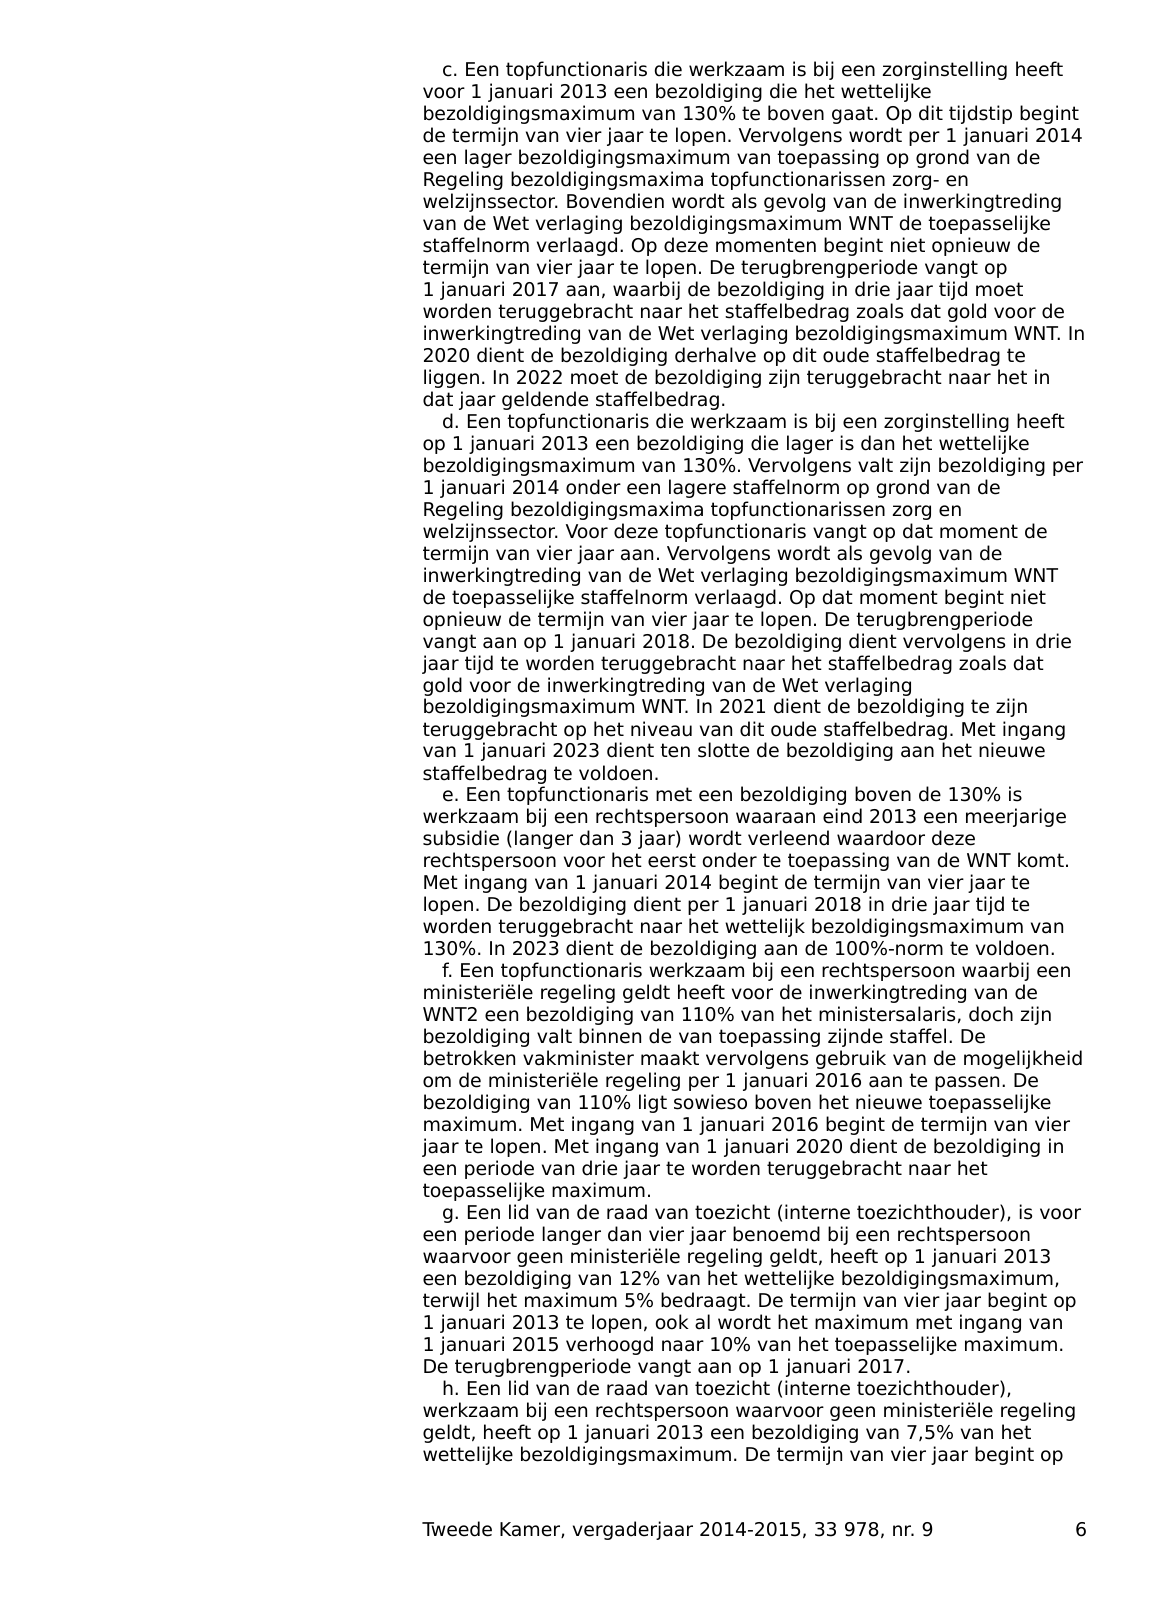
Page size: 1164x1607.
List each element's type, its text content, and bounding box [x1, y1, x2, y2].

text h. Een lid van de raad van toezicht (interne toezichthouder), werkzaam bij een rechtspersoon waarvoor geen ministeriële regeling geldt, heeft op 1 januari 2013 een bezoldiging van 7,5% van het wettelijke bezoldigingsmaximum. De termijn van vier jaar begint op [422, 1378, 1087, 1466]
text d. Een topfunctionaris die werkzaam is bij een zorginstelling heeft op 1 januari 2013 een bezoldiging die lager is dan het wettelijke bezoldigingsmaximum van 130%. Vervolgens valt zijn bezoldiging per 1 januari 2014 onder een lagere staffelnorm op grond van de Regeling bezoldigingsmaxima topfunctionarissen zorg en welzijnssector. Voor deze topfunctionaris vangt op dat moment de termijn van vier jaar aan. Vervolgens wordt als gevolg van de inwerkingtreding van de Wet verlaging bezoldigingsmaximum WNT de toepasselijke staffelnorm verlaagd. Op dat moment begint niet opnieuw de termijn van vier jaar te lopen. De terugbrengperiode vangt aan op 1 januari 2018. De bezoldiging dient vervolgens in drie jaar tijd te worden teruggebracht naar het staffelbedrag zoals dat gold voor de inwerkingtreding van de Wet verlaging bezoldigingsmaximum WNT. In 2021 dient de bezoldiging te zijn teruggebracht op het niveau van dit oude staffelbedrag. Met ingang van 1 januari 2023 dient ten slotte de bezoldiging aan het nieuwe staffelbedrag te voldoen. [422, 411, 1087, 784]
text f. Een topfunctionaris werkzaam bij een rechtspersoon waarbij een ministeriële regeling geldt heeft voor de inwerkingtreding van de WNT2 een bezoldiging van 110% van het ministersalaris, doch zijn bezoldiging valt binnen de van toepassing zijnde staffel. De betrokken vakminister maakt vervolgens gebruik van de mogelijkheid om de ministeriële regeling per 1 januari 2016 aan te passen. De bezoldiging van 110% ligt sowieso boven het nieuwe toepasselijke maximum. Met ingang van 1 januari 2016 begint de termijn van vier jaar te lopen. Met ingang van 1 januari 2020 dient de bezoldiging in een periode van drie jaar te worden teruggebracht naar het toepasselijke maximum. [422, 960, 1087, 1202]
text c. Een topfunctionaris die werkzaam is bij een zorginstelling heeft voor 1 januari 2013 een bezoldiging die het wettelijke bezoldigingsmaximum van 130% te boven gaat. Op dit tijdstip begint de termijn van vier jaar te lopen. Vervolgens wordt per 1 januari 2014 een lager bezoldigingsmaximum van toepassing op grond van de Regeling bezoldigingsmaxima topfunctionarissen zorg- en welzijnssector. Bovendien wordt als gevolg van de inwerkingtreding van de Wet verlaging bezoldigingsmaximum WNT de toepasselijke staffelnorm verlaagd. Op deze momenten begint niet opnieuw de termijn van vier jaar te lopen. De terugbrengperiode vangt op 1 januari 2017 aan, waarbij de bezoldiging in drie jaar tijd moet worden teruggebracht naar het staffelbedrag zoals dat gold voor de inwerkingtreding van de Wet verlaging bezoldigingsmaximum WNT. In 2020 dient de bezoldiging derhalve op dit oude staffelbedrag te liggen. In 2022 moet de bezoldiging zijn teruggebracht naar het in dat jaar geldende staffelbedrag. [422, 59, 1087, 411]
text g. Een lid van de raad van toezicht (interne toezichthouder), is voor een periode langer dan vier jaar benoemd bij een rechtspersoon waarvoor geen ministeriële regeling geldt, heeft op 1 januari 2013 een bezoldiging van 12% van het wettelijke bezoldigingsmaximum, terwijl het maximum 5% bedraagt. De termijn van vier jaar begint op 1 januari 2013 te lopen, ook al wordt het maximum met ingang van 1 januari 2015 verhoogd naar 10% van het toepasselijke maximum. De terugbrengperiode vangt aan op 1 januari 2017. [422, 1202, 1087, 1378]
text e. Een topfunctionaris met een bezoldiging boven de 130% is werkzaam bij een rechtspersoon waaraan eind 2013 een meerjarige subsidie (langer dan 3 jaar) wordt verleend waardoor deze rechtspersoon voor het eerst onder te toepassing van de WNT komt. Met ingang van 1 januari 2014 begint de termijn van vier jaar te lopen. De bezoldiging dient per 1 januari 2018 in drie jaar tijd te worden teruggebracht naar het wettelijk bezoldigingsmaximum van 130%. In 2023 dient de bezoldiging aan de 100%-norm te voldoen. [422, 784, 1087, 960]
